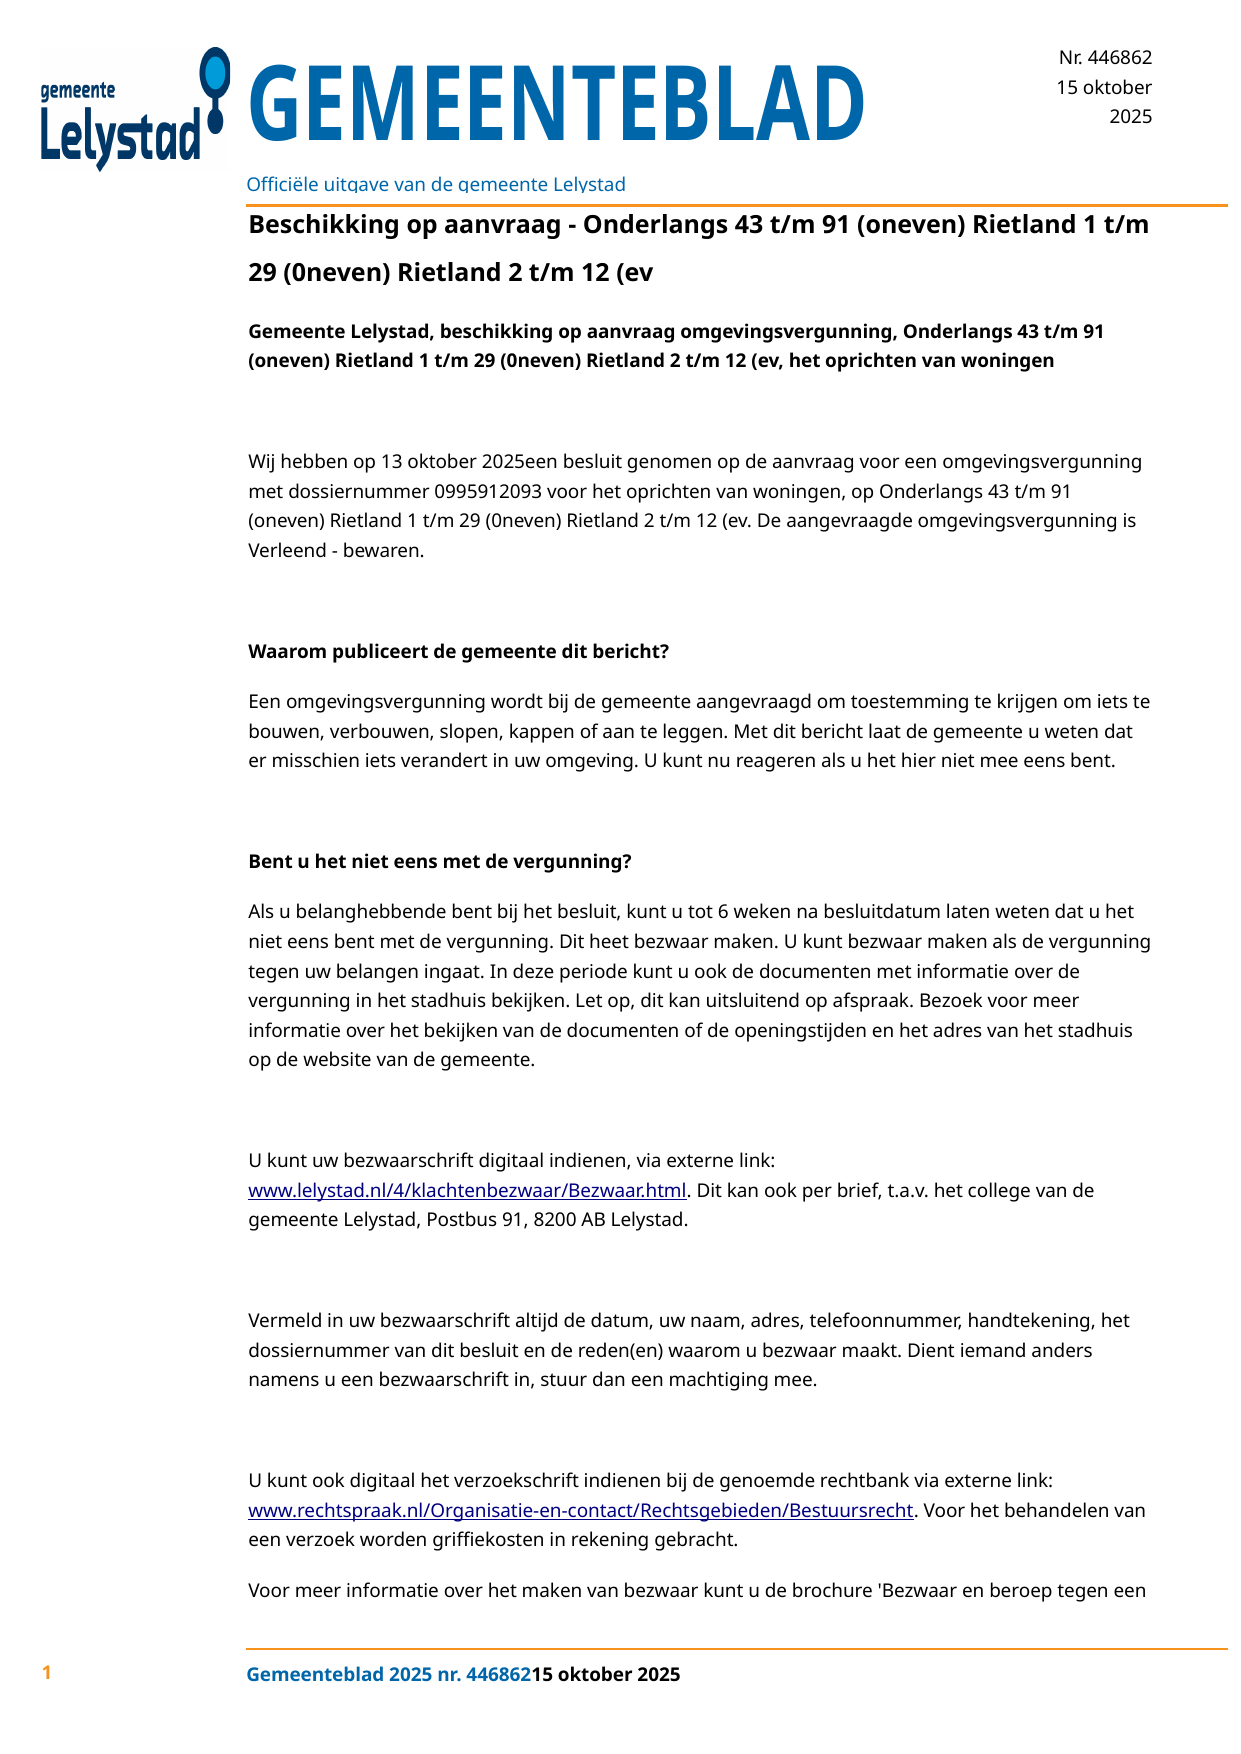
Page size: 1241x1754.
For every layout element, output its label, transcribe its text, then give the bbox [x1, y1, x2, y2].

text Gemeente Lelystad, beschikking op aanvraag omgevingsvergunning, Onderlangs 43 t/m 91 (oneven) Rietland 1 t/m 29 (0neven) Rietland 2 t/m 12 (ev, het oprichten van woningen [248, 318, 1152, 373]
text Een omgevingsvergunning wordt bij de gemeente aangevraagd om toestemming te krijgen om iets te bouwen, verbouwen, slopen, kappen of aan te leggen. Met dit bericht laat de gemeente u weten dat er misschien iets verandert in uw omgeving. U kunt nu reageren als u het hier niet mee eens bent. [248, 688, 1152, 773]
text Beschikking op aanvraag - Onderlangs 43 t/m 91 (oneven) Rietland 1 t/m 29 (0neven) Rietland 2 t/m 12 (ev [248, 207, 1152, 288]
text U kunt ook digitaal het verzoekschrift indienen bij de genoemde rechtbank via externe link: www.rechtspraak.nl/Organisatie-en-contact/Rechtsgebieden/Bestuursrecht. Voor het behandelen van een verzoek worden griffiekosten in rekening gebracht. [248, 1467, 1152, 1552]
text Bent u het niet eens met de vergunning? [248, 848, 1152, 874]
text Vermeld in uw bezwaarschrift altijd de datum, uw naam, adres, telefoonnummer, handtekening, het dossiernummer van dit besluit en de reden(en) waarom u bezwaar maakt. Dient iemand anders namens u een bezwaarschrift in, stuur dan een machtiging mee. [248, 1307, 1152, 1392]
text U kunt uw bezwaarschrift digitaal indienen, via externe link: www.lelystad.nl/4/klachtenbezwaar/Bezwaar.html. Dit kan ook per brief, t.a.v. het college van de gemeente Lelystad, Postbus 91, 8200 AB Lelystad. [248, 1147, 1152, 1232]
text Waarom publiceert de gemeente dit bericht? [248, 638, 1152, 664]
text Als u belanghebbende bent bij het besluit, kunt u tot 6 weken na besluitdatum laten weten dat u het niet eens bent met de vergunning. Dit heet bezwaar maken. U kunt bezwaar maken als de vergunning tegen uw belangen ingaat. In deze periode kunt u ook de documenten met informatie over de vergunning in het stadhuis bekijken. Let op, dit kan uitsluitend op afspraak. Bezoek voor meer informatie over het bekijken van de documenten of de openingstijden en het adres van het stadhuis op de website van de gemeente. [248, 899, 1152, 1072]
text Voor meer informatie over het maken van bezwaar kunt u de brochure 'Bezwaar en beroep tegen een [248, 1577, 1152, 1603]
picture [41, 47, 231, 172]
text Wij hebben op 13 oktober 2025een besluit genomen op de aanvraag voor een omgevingsvergunning met dossiernummer 0995912093 voor het oprichten van woningen, op Onderlangs 43 t/m 91 (oneven) Rietland 1 t/m 29 (0neven) Rietland 2 t/m 12 (ev. De aangevraagde omgevingsvergunning is Verleend - bewaren. [248, 448, 1152, 563]
